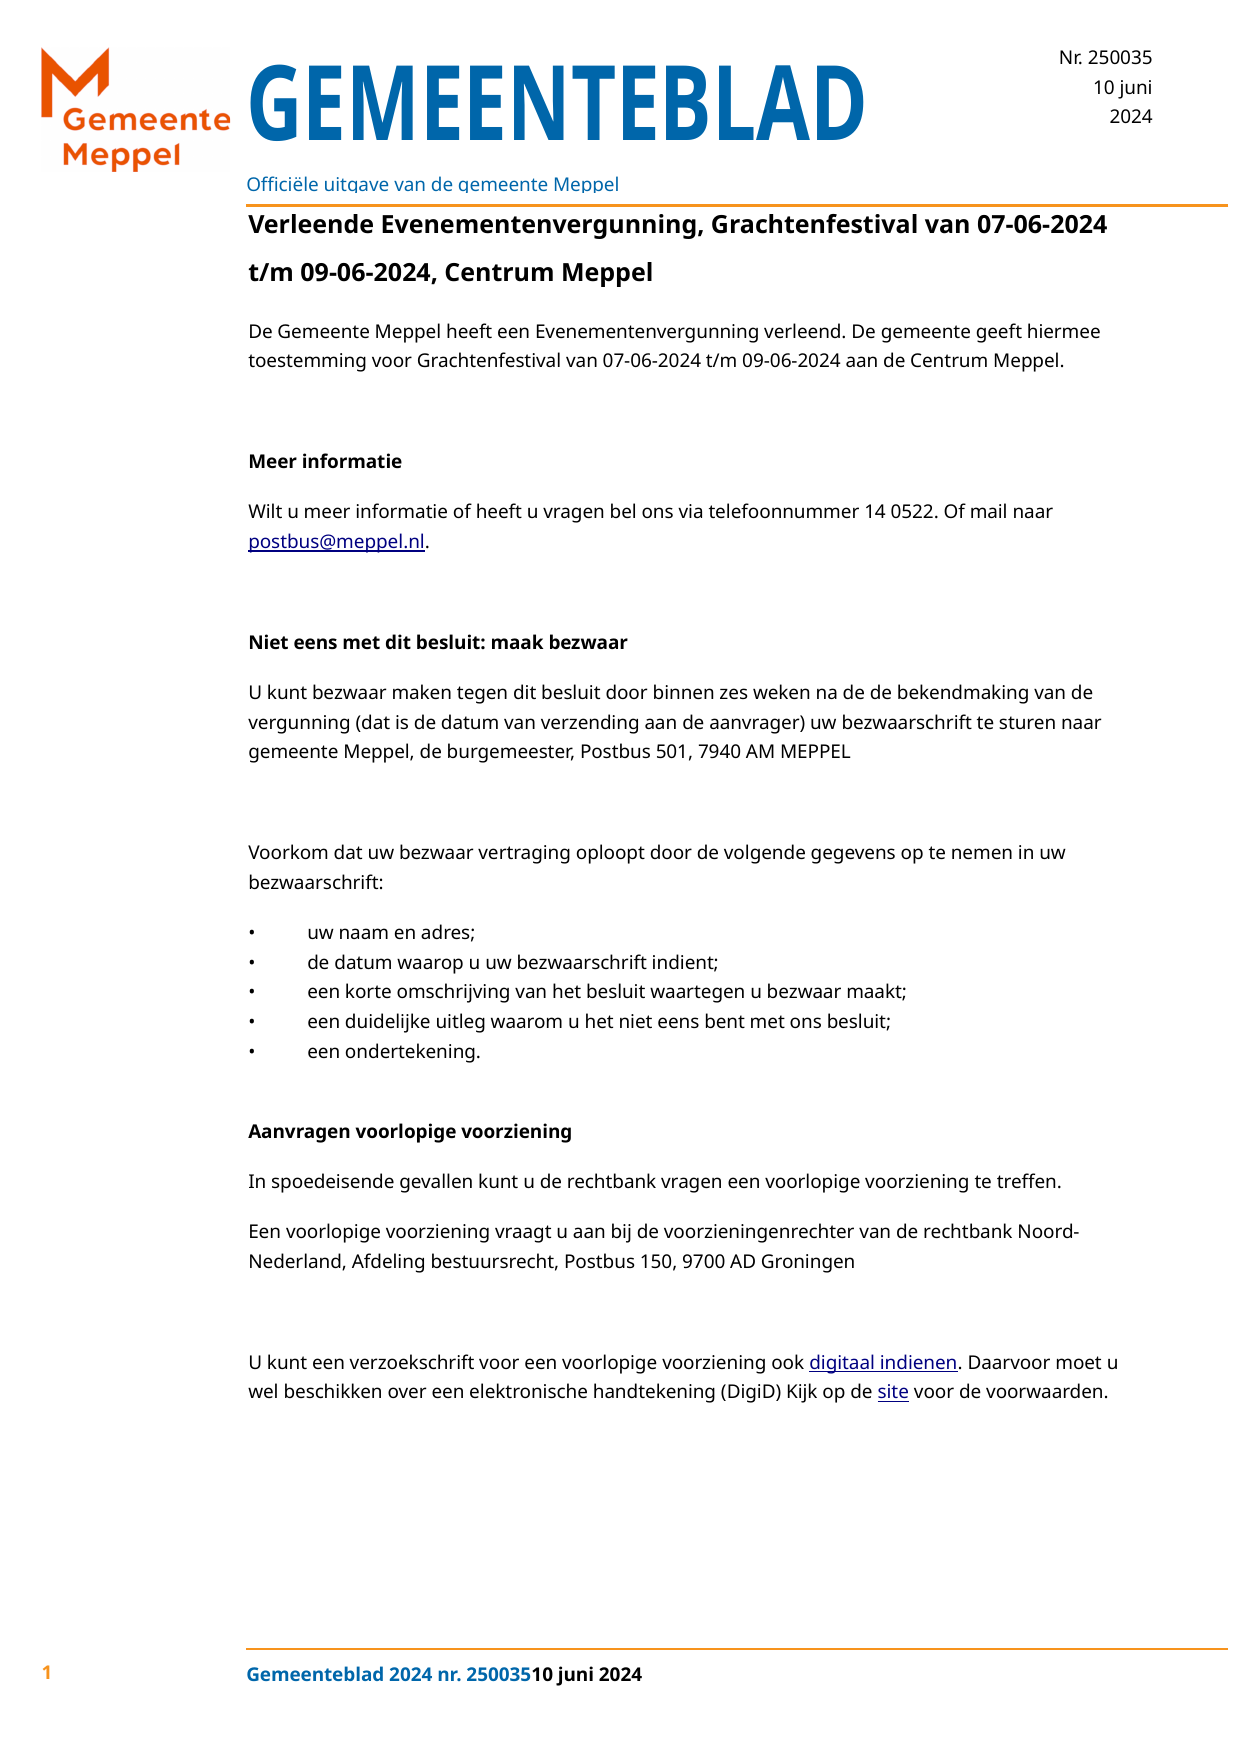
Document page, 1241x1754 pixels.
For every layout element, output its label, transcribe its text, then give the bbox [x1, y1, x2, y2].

list een korte omschrijving van het besluit waartegen u bezwaar maakt; [248, 979, 1152, 1004]
text Voorkom dat uw bezwaar vertraging oploopt door de volgende gegevens op te nemen in uw bezwaarschrift: [248, 839, 1152, 895]
list uw naam en adres; [248, 919, 1152, 945]
list de datum waarop u uw bezwaarschrift indient; [248, 949, 1152, 975]
text Een voorlopige voorziening vraagt u aan bij de voorzieningenrechter van de rechtbank Noord-Nederland, Afdeling bestuursrecht, Postbus 150, 9700 AD Groningen [248, 1219, 1152, 1274]
text Wilt u meer informatie of heeft u vragen bel ons via telefoonnummer 14 0522. Of mail naar postbus@meppel.nl. [248, 499, 1152, 554]
list een ondertekening. [248, 1038, 1152, 1064]
list een duidelijke uitleg waarom u het niet eens bent met ons besluit; [248, 1008, 1152, 1034]
text Verleende Evenementenvergunning, Grachtenfestival van 07-06-2024 t/m 09-06-2024, Centrum Meppel [248, 207, 1152, 288]
text Meer informatie [248, 448, 1152, 474]
picture [41, 47, 231, 172]
text U kunt bezwaar maken tegen dit besluit door binnen zes weken na de de bekendmaking van de vergunning (dat is de datum van verzending aan de aanvrager) uw bezwaarschrift te sturen naar gemeente Meppel, de burgemeester, Postbus 501, 7940 AM MEPPEL [248, 679, 1152, 764]
text De Gemeente Meppel heeft een Evenementenvergunning verleend. De gemeente geeft hiermee toestemming voor Grachtenfestival van 07-06-2024 t/m 09-06-2024 aan de Centrum Meppel. [248, 318, 1152, 373]
text U kunt een verzoekschrift voor een voorlopige voorziening ook digitaal indienen. Daarvoor moet u wel beschikken over een elektronische handtekening (DigiD) Kijk op de site voor de voorwaarden. [248, 1349, 1152, 1404]
text Aanvragen voorlopige voorziening [248, 1118, 1152, 1144]
text In spoedeisende gevallen kunt u de rechtbank vragen een voorlopige voorziening te treffen. [248, 1168, 1152, 1194]
text Niet eens met dit besluit: maak bezwaar [248, 629, 1152, 655]
